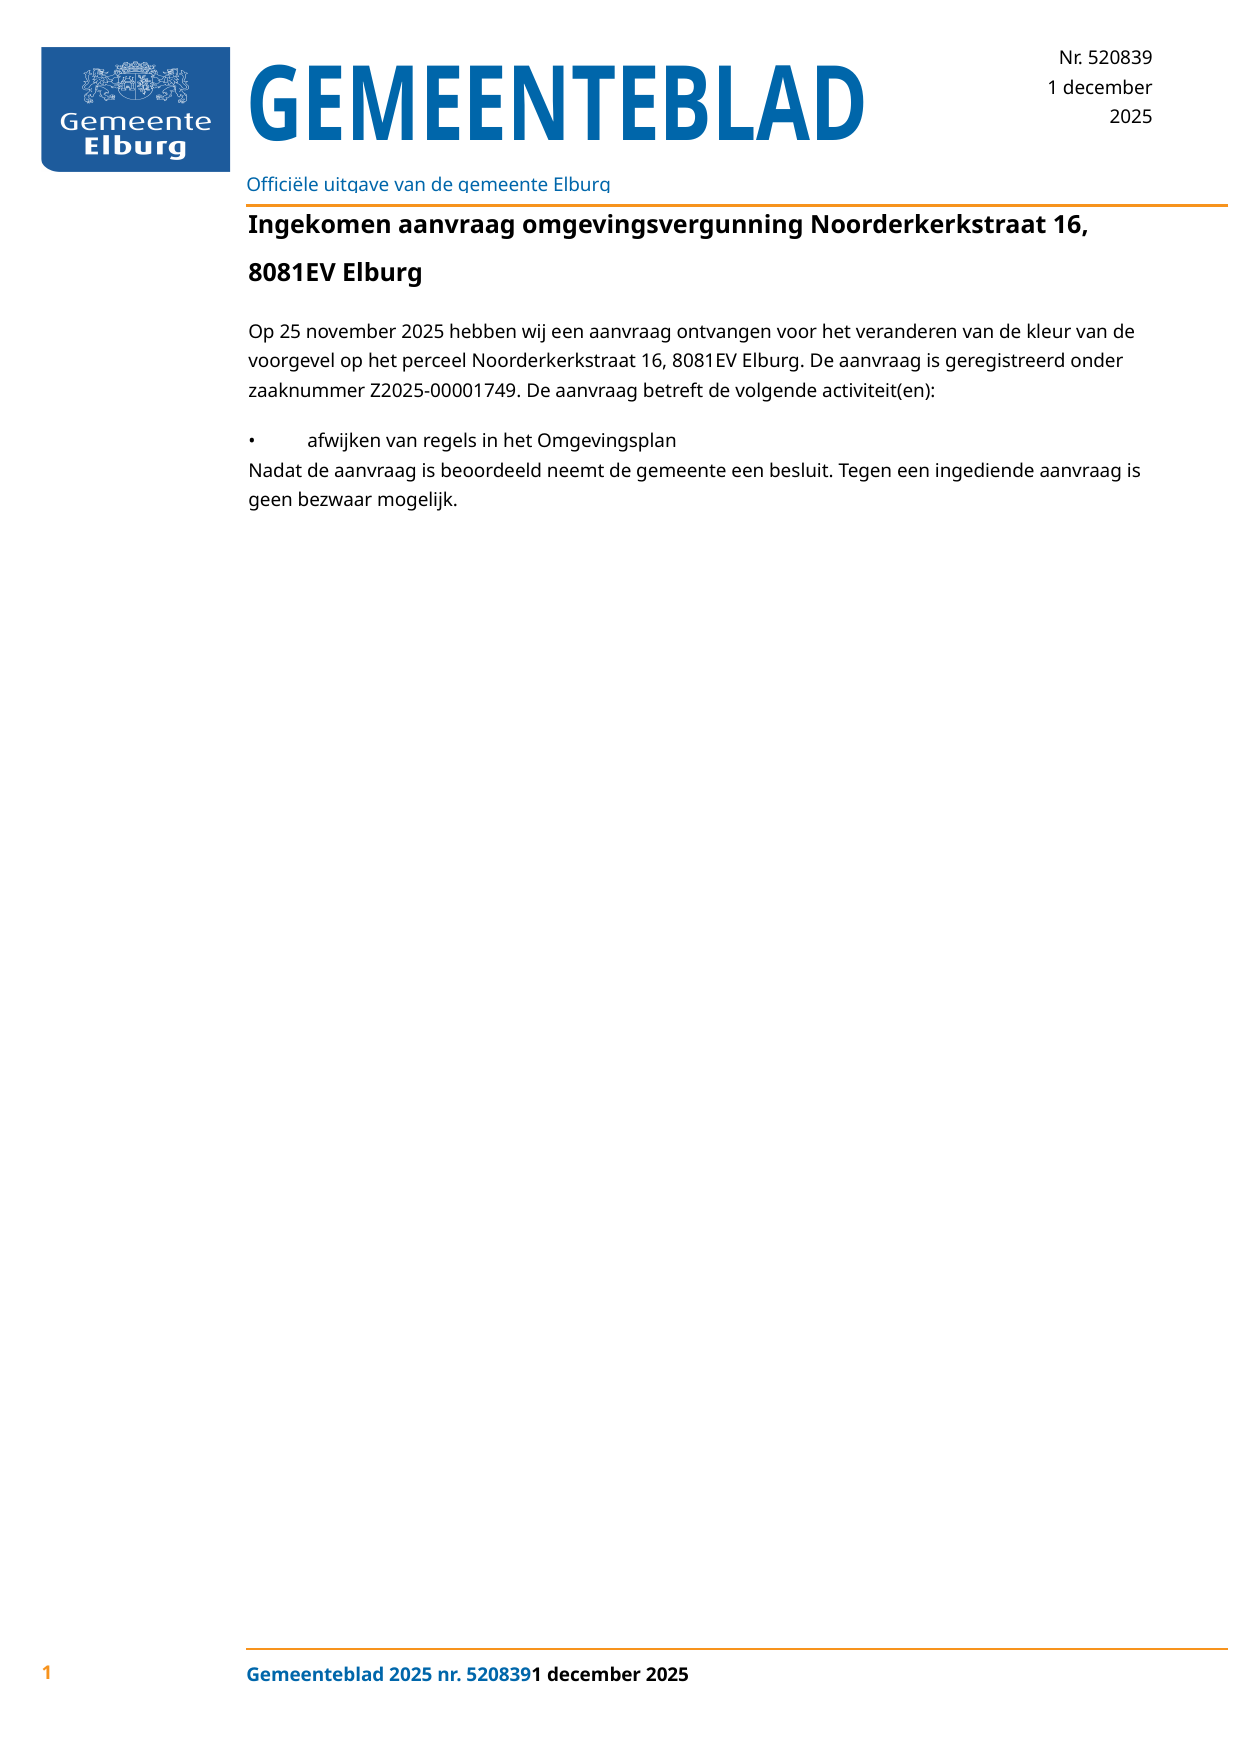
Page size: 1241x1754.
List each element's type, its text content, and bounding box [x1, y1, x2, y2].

text Op 25 november 2025 hebben wij een aanvraag ontvangen voor het veranderen van de kleur van de voorgevel op het perceel Noorderkerkstraat 16, 8081EV Elburg. De aanvraag is geregistreerd onder zaaknummer Z2025-00001749. De aanvraag betreft de volgende activiteit(en): [248, 318, 1152, 403]
picture [41, 47, 231, 172]
list afwijken van regels in het Omgevingsplan [248, 427, 1152, 453]
text Nadat de aanvraag is beoordeeld neemt de gemeente een besluit. Tegen een ingediende aanvraag is geen bezwaar mogelijk. [248, 457, 1152, 512]
text Ingekomen aanvraag omgevingsvergunning Noorderkerkstraat 16, 8081EV Elburg [248, 207, 1152, 288]
